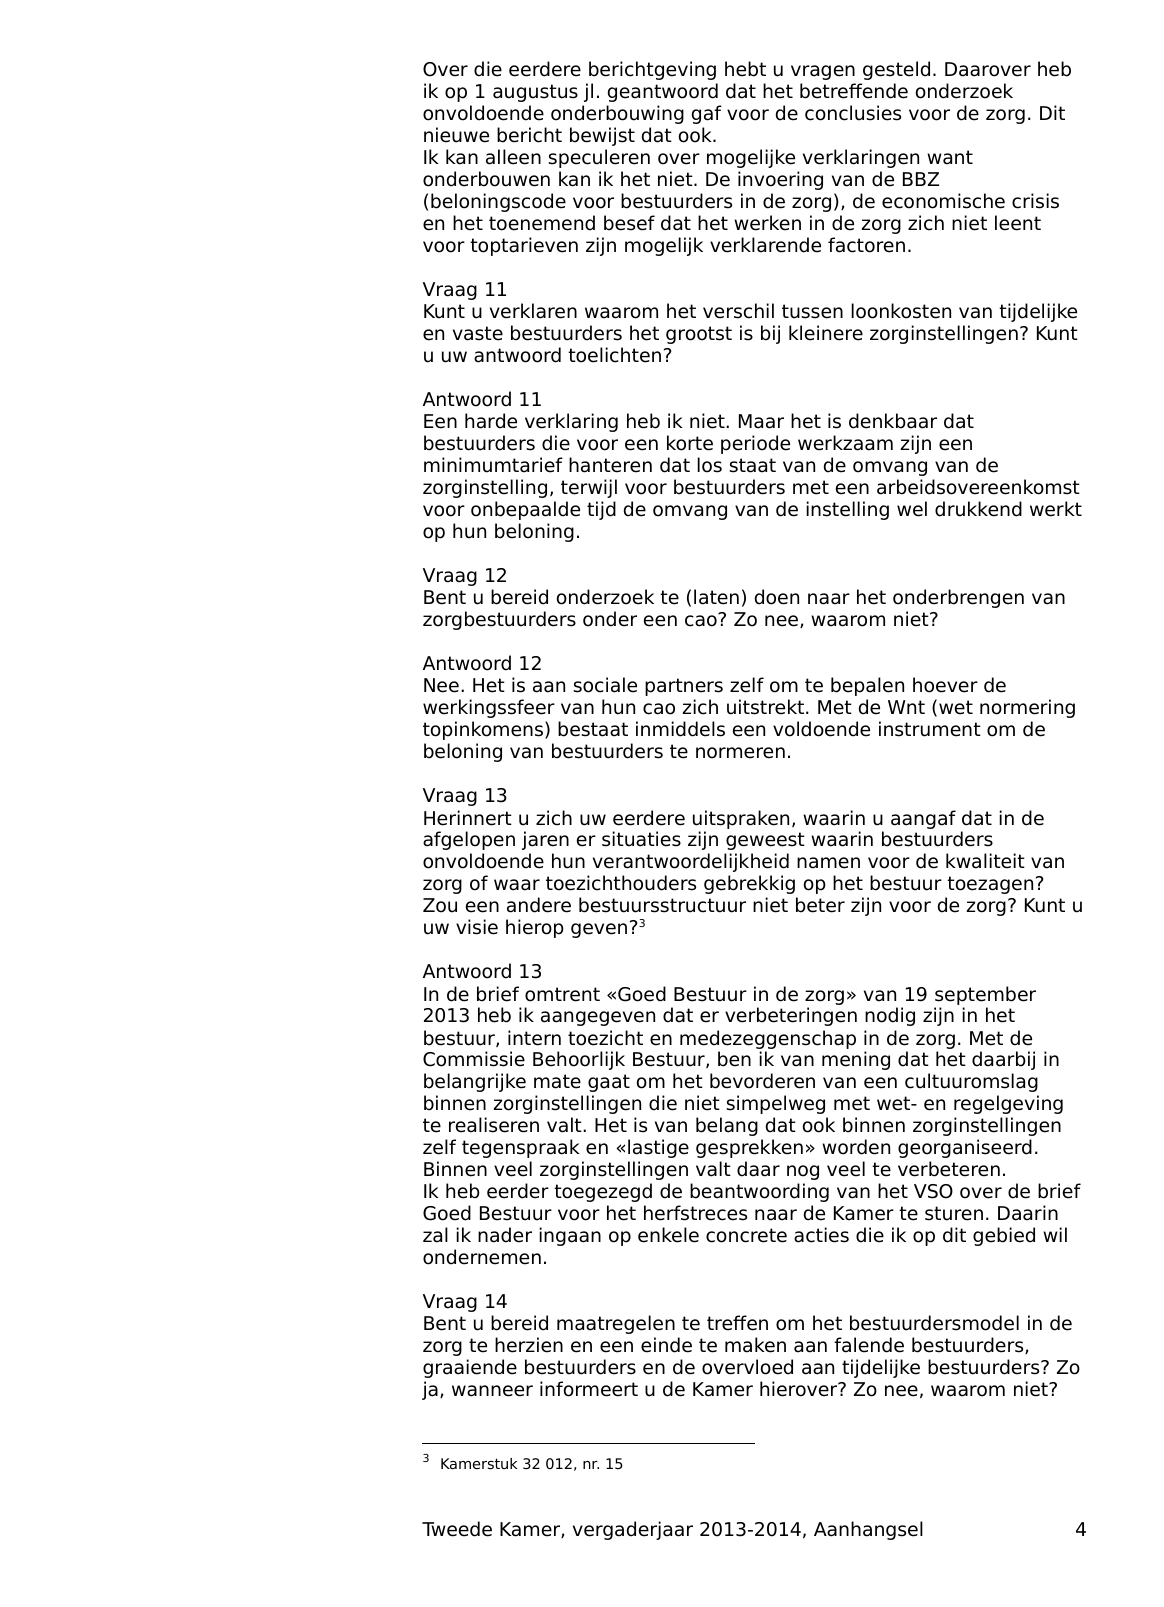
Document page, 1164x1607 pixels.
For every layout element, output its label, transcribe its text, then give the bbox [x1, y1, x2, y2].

text Vraag 12 [422, 565, 1087, 587]
text Bent u bereid maatregelen te treffen om het bestuurdersmodel in de zorg te herzien en een einde te maken aan falende bestuurders, graaiende bestuurders en de overvloed aan tijdelijke bestuurders? Zo ja, wanneer informeert u de Kamer hierover? Zo nee, waarom niet? [422, 1313, 1087, 1401]
text In de brief omtrent «Goed Bestuur in de zorg» van 19 september 2013 heb ik aangegeven dat er verbeteringen nodig zijn in het bestuur, intern toezicht en medezeggenschap in de zorg. Met de Commissie Behoorlijk Bestuur, ben ik van mening dat het daarbij in belangrijke mate gaat om het bevorderen van een cultuuromslag binnen zorginstellingen die niet simpelweg met wet- en regelgeving te realiseren valt. Het is van belang dat ook binnen zorginstellingen zelf tegenspraak en «lastige gesprekken» worden georganiseerd. Binnen veel zorginstellingen valt daar nog veel te verbeteren. [422, 983, 1087, 1181]
text Vraag 13 [422, 785, 1087, 807]
text Ik heb eerder toegezegd de beantwoording van het VSO over de brief Goed Bestuur voor het herfstreces naar de Kamer te sturen. Daarin zal ik nader ingaan op enkele concrete acties die ik op dit gebied wil ondernemen. [422, 1181, 1087, 1269]
text Herinnert u zich uw eerdere uitspraken, waarin u aangaf dat in de afgelopen jaren er situaties zijn geweest waarin bestuurders onvoldoende hun verantwoordelijkheid namen voor de kwaliteit van zorg of waar toezichthouders gebrekkig op het bestuur toezagen? Zou een andere bestuursstructuur niet beter zijn voor de zorg? Kunt u uw visie hierop geven? [422, 807, 1087, 939]
text Kamerstuk 32 012, nr. 15 [422, 1452, 1087, 1474]
text Bent u bereid onderzoek te (laten) doen naar het onderbrengen van zorgbestuurders onder een cao? Zo nee, waarom niet? [422, 587, 1087, 631]
text Kunt u verklaren waarom het verschil tussen loonkosten van tijdelijke en vaste bestuurders het grootst is bij kleinere zorginstellingen? Kunt u uw antwoord toelichten? [422, 301, 1087, 367]
text Antwoord 12 [422, 653, 1087, 675]
text Nee. Het is aan sociale partners zelf om te bepalen hoever de werkingssfeer van hun cao zich uitstrekt. Met de Wnt (wet normering topinkomens) bestaat inmiddels een voldoende instrument om de beloning van bestuurders te normeren. [422, 675, 1087, 763]
text Vraag 14 [422, 1291, 1087, 1313]
text Vraag 11 [422, 279, 1087, 301]
text Over die eerdere berichtgeving hebt u vragen gesteld. Daarover heb ik op 1 augustus jl. geantwoord dat het betreffende onderzoek onvoldoende onderbouwing gaf voor de conclusies voor de zorg. Dit nieuwe bericht bewijst dat ook. [422, 59, 1087, 147]
text Antwoord 13 [422, 961, 1087, 983]
text Een harde verklaring heb ik niet. Maar het is denkbaar dat bestuurders die voor een korte periode werkzaam zijn een minimumtarief hanteren dat los staat van de omvang van de zorginstelling, terwijl voor bestuurders met een arbeidsovereenkomst voor onbepaalde tijd de omvang van de instelling wel drukkend werkt op hun beloning. [422, 411, 1087, 543]
text Ik kan alleen speculeren over mogelijke verklaringen want onderbouwen kan ik het niet. De invoering van de BBZ (beloningscode voor bestuurders in de zorg), de economische crisis en het toenemend besef dat het werken in de zorg zich niet leent voor toptarieven zijn mogelijk verklarende factoren. [422, 147, 1087, 257]
text Antwoord 11 [422, 389, 1087, 411]
